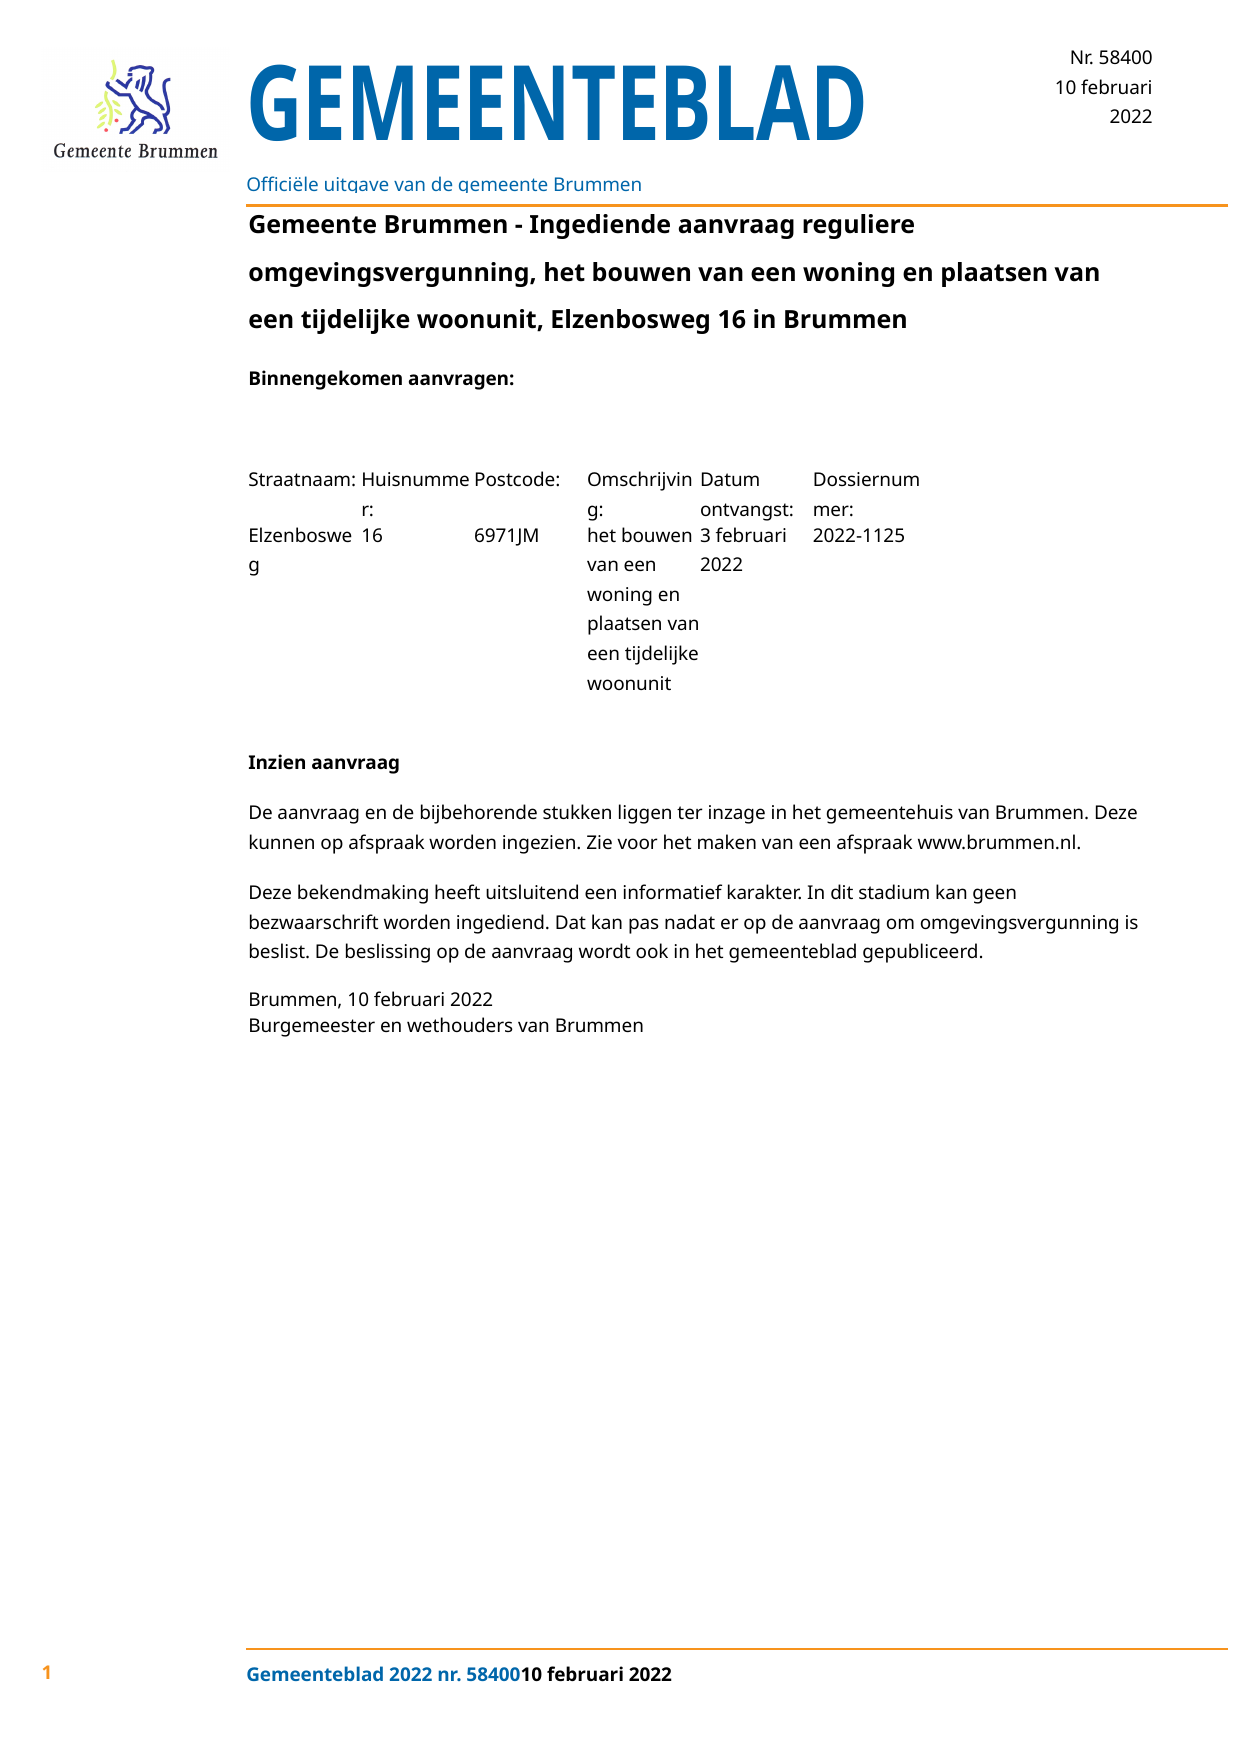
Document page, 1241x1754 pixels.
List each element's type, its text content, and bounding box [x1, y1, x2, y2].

table_cell het bouwen van een woning en plaatsen van een tijdelijke woonunit [587, 522, 700, 695]
table_cell [1039, 522, 1152, 695]
text De aanvraag en de bijbehorende stukken liggen ter inzage in het gemeentehuis van Brummen. Deze kunnen op afspraak worden ingezien. Zie voor het maken van een afspraak www.brummen.nl. [248, 799, 1152, 855]
table_cell 16 [361, 522, 474, 695]
text Burgemeester en wethouders van Brummen [248, 1012, 1152, 1038]
table_header [1039, 466, 1152, 522]
table_header Omschrijving: [587, 466, 700, 522]
table_cell 2022-1125 [813, 522, 926, 695]
picture [41, 47, 231, 172]
text Binnengekomen aanvragen: [248, 366, 1152, 391]
table_header Postcode: [474, 466, 587, 522]
table_cell 6971JM [474, 522, 587, 695]
table_header Datum ontvangst: [700, 466, 813, 522]
table_header Straatnaam: [248, 466, 361, 522]
table_cell Elzenbosweg [248, 522, 361, 695]
text Deze bekendmaking heeft uitsluitend een informatief karakter. In dit stadium kan geen bezwaarschrift worden ingediend. Dat kan pas nadat er op de aanvraag om omgevingsvergunning is beslist. De beslissing op de aanvraag wordt ook in het gemeenteblad gepubliceerd. [248, 879, 1152, 964]
text Gemeente Brummen - Ingediende aanvraag reguliere omgevingsvergunning, het bouwen van een woning en plaatsen van een tijdelijke woonunit, Elzenbosweg 16 in Brummen [248, 207, 1152, 336]
table_cell [926, 522, 1038, 695]
table_cell 3 februari 2022 [700, 522, 813, 695]
text Brummen, 10 februari 2022 [248, 986, 1152, 1012]
text Inzien aanvraag [248, 749, 1152, 775]
table_header Dossiernummer: [813, 466, 926, 522]
table_header [926, 466, 1038, 522]
table_header Huisnummer: [361, 466, 474, 522]
